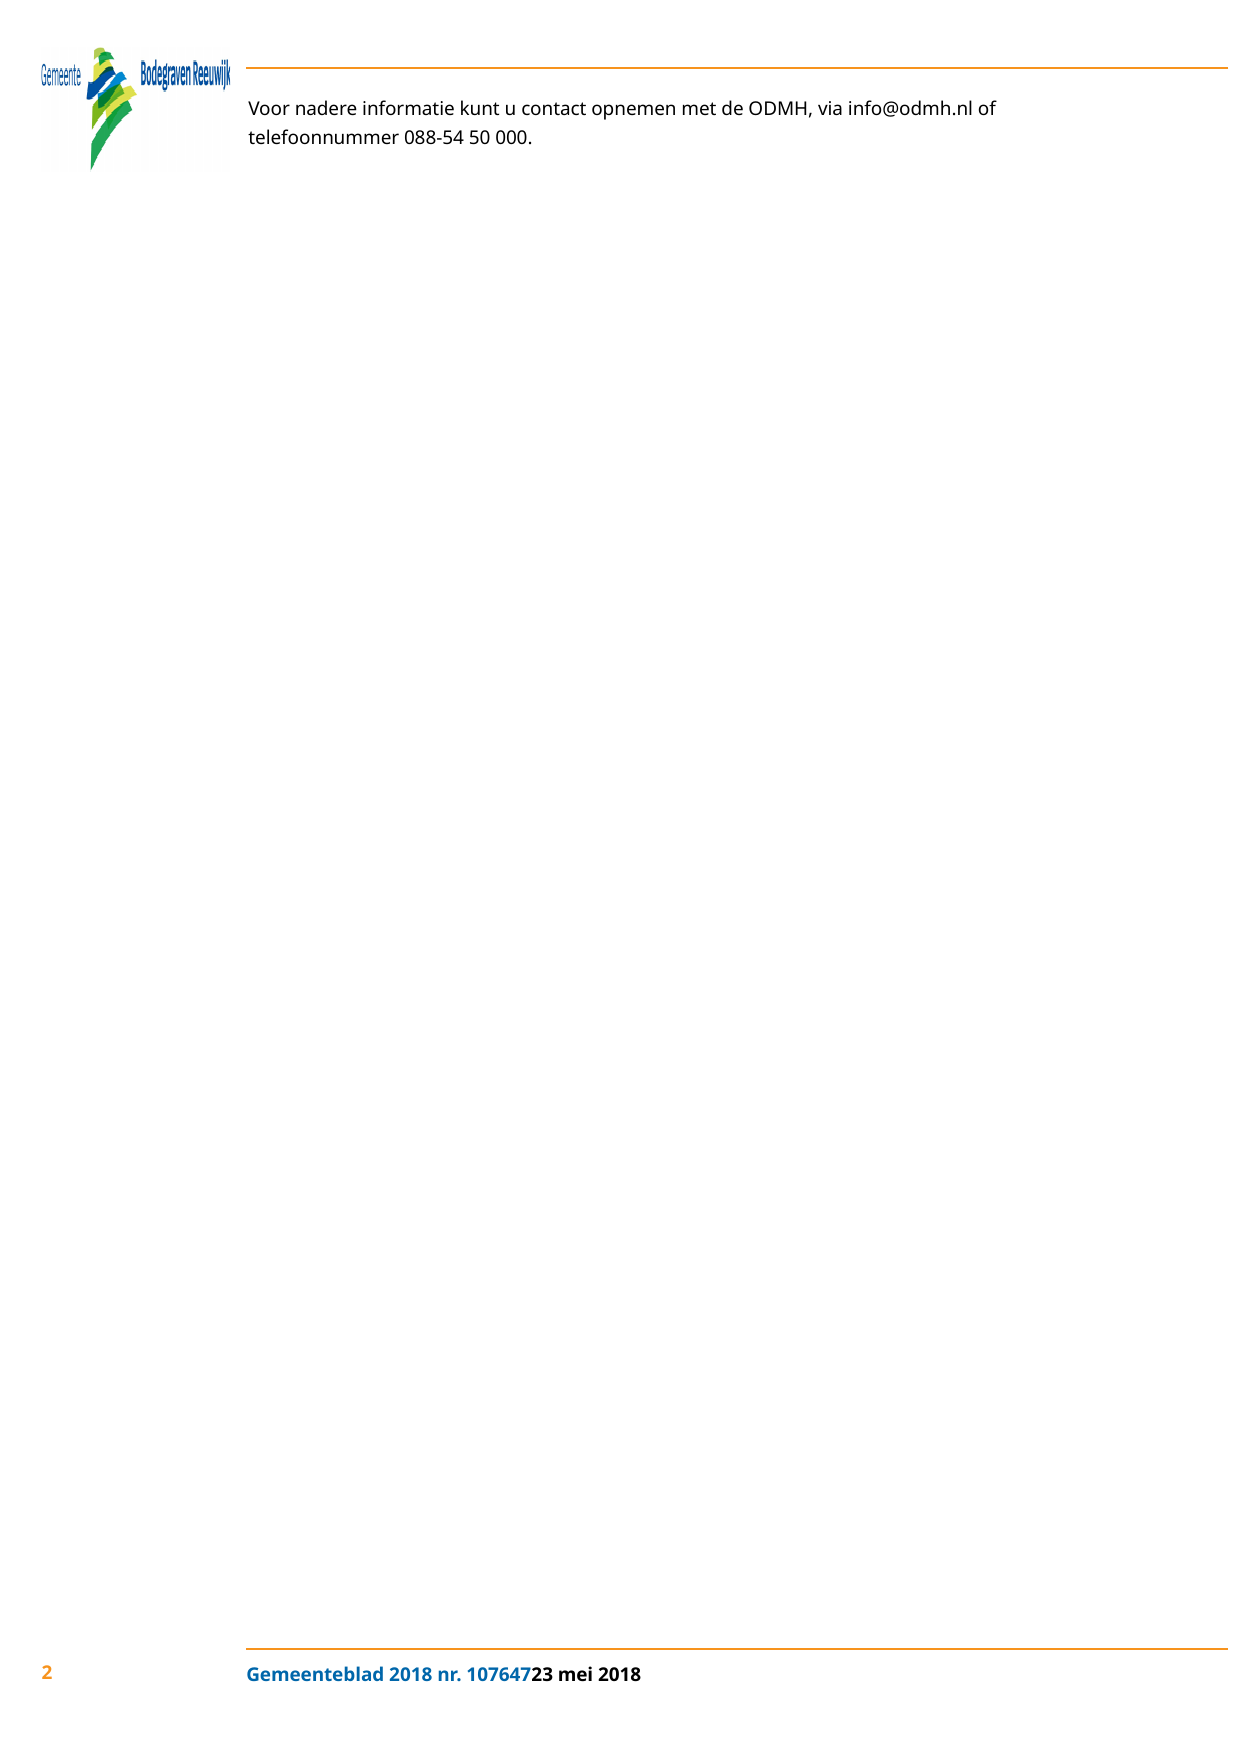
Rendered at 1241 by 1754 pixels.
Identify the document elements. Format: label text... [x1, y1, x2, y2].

text Voor nadere informatie kunt u contact opnemen met de ODMH, via info@odmh.nl of telefoonnummer 088-54 50 000. [248, 95, 1152, 150]
picture [41, 47, 231, 172]
